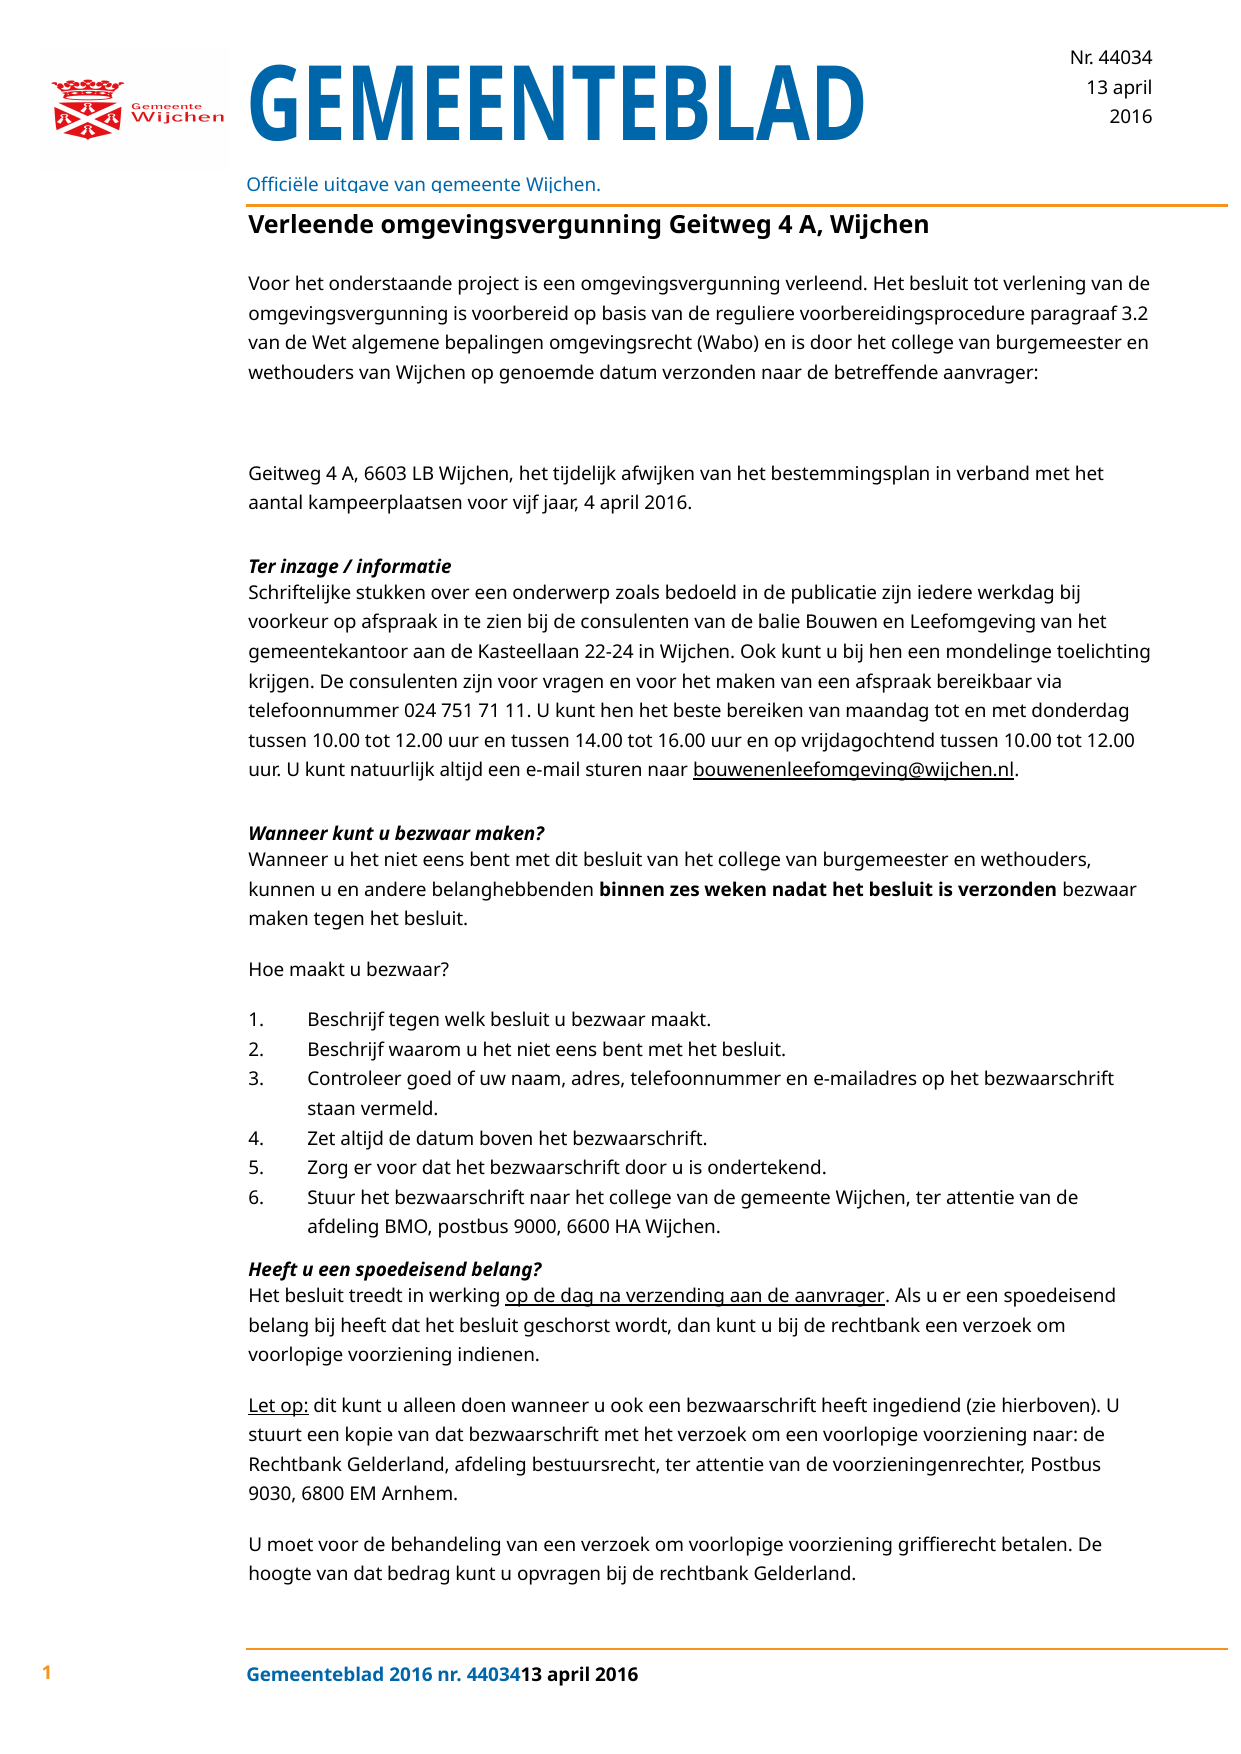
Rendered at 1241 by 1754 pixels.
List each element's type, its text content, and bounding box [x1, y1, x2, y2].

text Hoe maakt u bezwaar? [248, 956, 1152, 982]
text Ter inzage / informatie [248, 553, 1152, 579]
picture [41, 47, 231, 172]
text Voor het onderstaande project is een omgevingsvergunning verleend. Het besluit tot verlening van de omgevingsvergunning is voorbereid op basis van de reguliere voorbereidingsprocedure paragraaf 3.2 van de Wet algemene bepalingen omgevingsrecht (Wabo) en is door het college van burgemeester en wethouders van Wijchen op genoemde datum verzonden naar de betreffende aanvrager: [248, 270, 1152, 385]
list Controleer goed of uw naam, adres, telefoonnummer en e-mailadres op het bezwaarschrift staan vermeld. [248, 1066, 1152, 1121]
text Heeft u een spoedeisend belang? [248, 1257, 1152, 1282]
text Wanneer u het niet eens bent met dit besluit van het college van burgemeester en wethouders, kunnen u en andere belanghebbenden binnen zes weken nadat het besluit is verzonden bezwaar maken tegen het besluit. [248, 846, 1152, 931]
list Beschrijf waarom u het niet eens bent met het besluit. [248, 1036, 1152, 1062]
text Let op: dit kunt u alleen doen wanneer u ook een bezwaarschrift heeft ingediend (zie hierboven). U stuurt een kopie van dat bezwaarschrift met het verzoek om een voorlopige voorziening naar: de Rechtbank Gelderland, afdeling bestuursrecht, ter attentie van de voorzieningenrechter, Postbus 9030, 6800 EM Arnhem. [248, 1392, 1152, 1506]
list Zet altijd de datum boven het bezwaarschrift. [248, 1125, 1152, 1150]
text Schriftelijke stukken over een onderwerp zoals bedoeld in de publicatie zijn iedere werkdag bij voorkeur op afspraak in te zien bij de consulenten van de balie Bouwen en Leefomgeving van het gemeentekantoor aan de Kasteellaan 22-24 in Wijchen. Ook kunt u bij hen een mondelinge toelichting krijgen. De consulenten zijn voor vragen en voor het maken van een afspraak bereikbaar via telefoonnummer 024 751 71 11. U kunt hen het beste bereiken van maandag tot en met donderdag tussen 10.00 tot 12.00 uur en tussen 14.00 tot 16.00 uur en op vrijdagochtend tussen 10.00 tot 12.00 uur. U kunt natuurlijk altijd een e-mail sturen naar bouwenenleefomgeving@wijchen.nl. [248, 579, 1152, 782]
text Geitweg 4 A, 6603 LB Wijchen, het tijdelijk afwijken van het bestemmingsplan in verband met het aantal kampeerplaatsen voor vijf jaar, 4 april 2016. [248, 460, 1152, 515]
text Wanneer kunt u bezwaar maken? [248, 821, 1152, 846]
text U moet voor de behandeling van een verzoek om voorlopige voorziening griffierecht betalen. De hoogte van dat bedrag kunt u opvragen bij de rechtbank Gelderland. [248, 1531, 1152, 1586]
list Stuur het bezwaarschrift naar het college van de gemeente Wijchen, ter attentie van de afdeling BMO, postbus 9000, 6600 HA Wijchen. [248, 1184, 1152, 1239]
list Beschrijf tegen welk besluit u bezwaar maakt. [248, 1006, 1152, 1032]
text Verleende omgevingsvergunning Geitweg 4 A, Wijchen [248, 207, 1152, 241]
list Zorg er voor dat het bezwaarschrift door u is ondertekend. [248, 1154, 1152, 1180]
text Het besluit treedt in werking op de dag na verzending aan de aanvrager. Als u er een spoedeisend belang bij heeft dat het besluit geschorst wordt, dan kunt u bij de rechtbank een verzoek om voorlopige voorziening indienen. [248, 1282, 1152, 1367]
